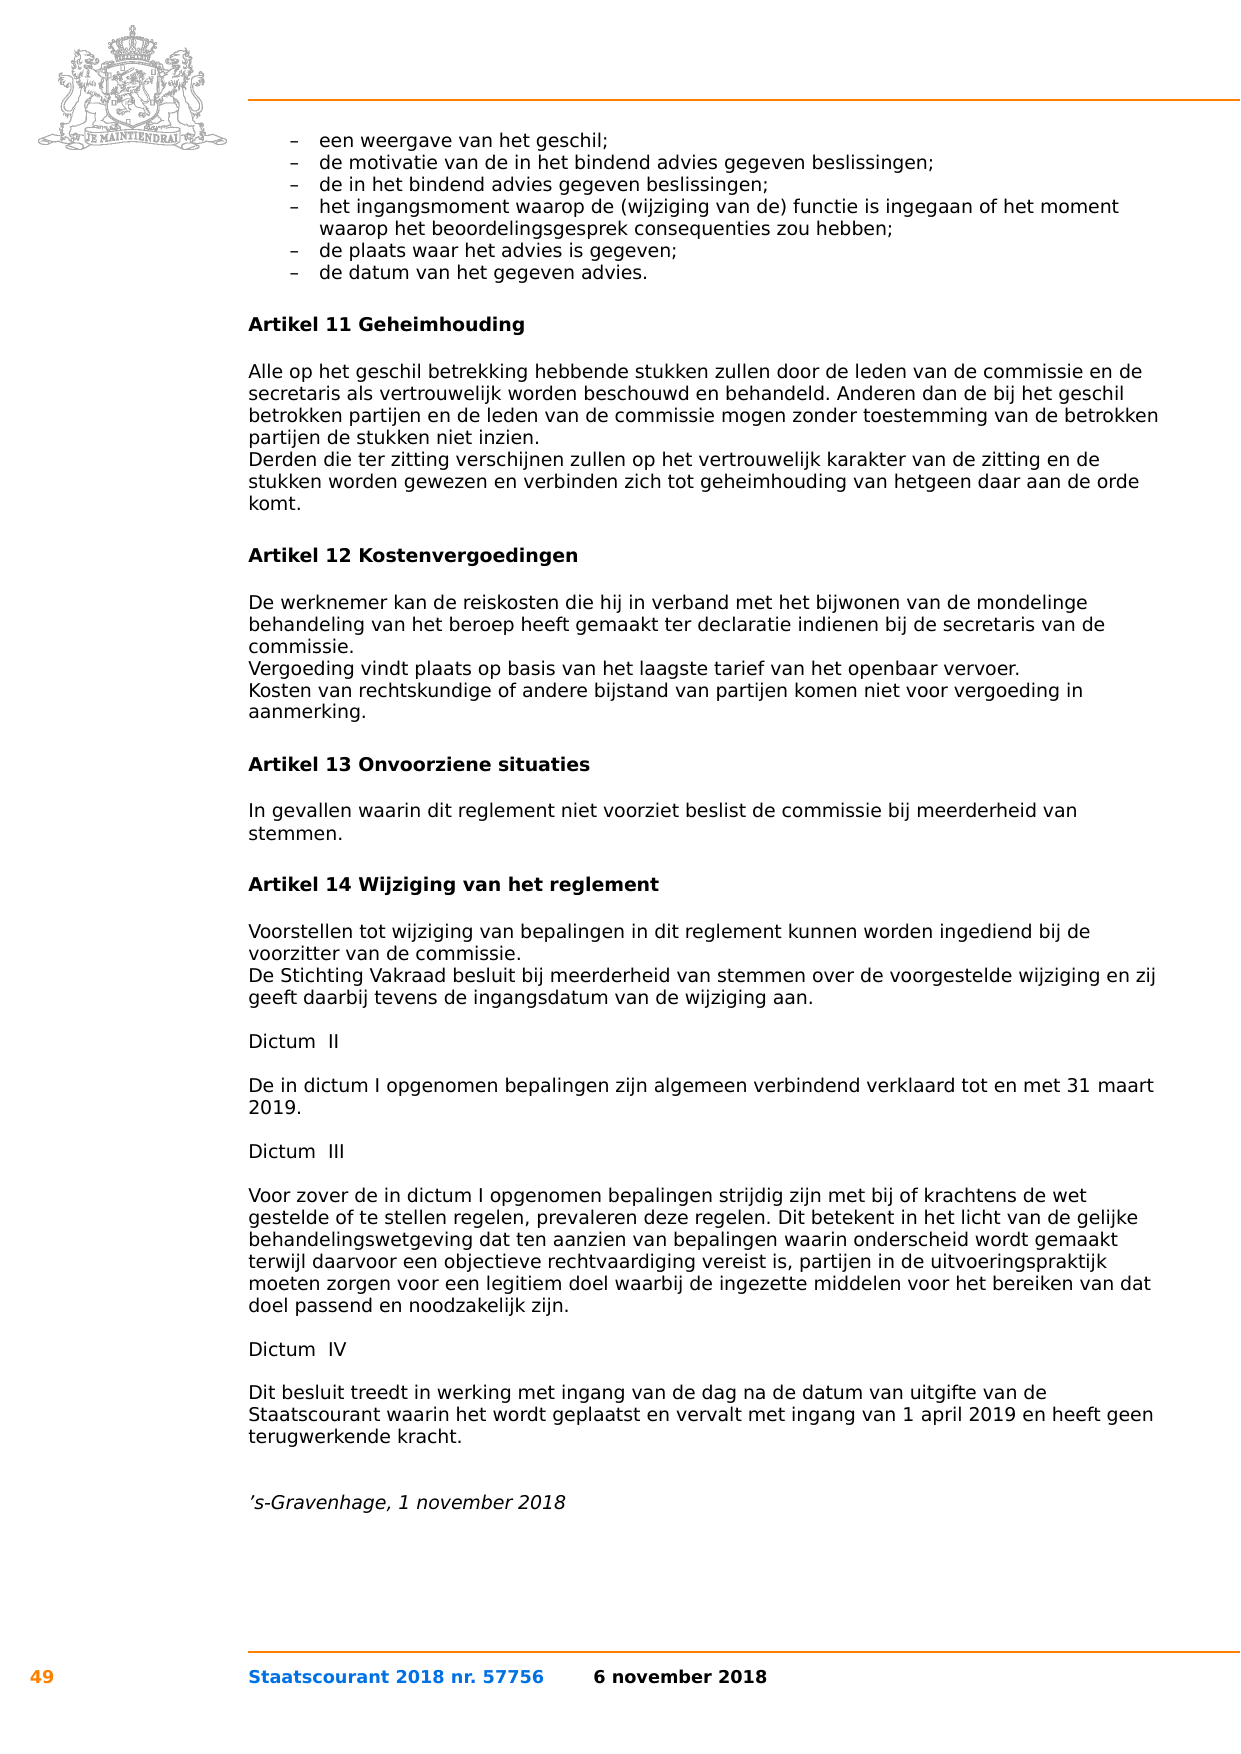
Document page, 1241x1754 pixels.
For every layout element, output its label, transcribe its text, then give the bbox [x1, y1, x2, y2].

text Vergoeding vindt plaats op basis van het laagste tarief van het openbaar vervoer. [248, 657, 1163, 679]
text Derden die ter zitting verschijnen zullen op het vertrouwelijk karakter van de zitting en de stukken worden gewezen en verbinden zich tot geheimhouding van hetgeen daar aan de orde komt. [248, 449, 1163, 514]
text Kosten van rechtskundige of andere bijstand van partijen komen niet voor vergoeding in aanmerking. [248, 679, 1163, 723]
subtitle Artikel 13 Onvoorziene situaties [248, 753, 1163, 775]
text De Stichting Vakraad besluit bij meerderheid van stemmen over de voorgestelde wijziging en zij geeft daarbij tevens de ingangsdatum van de wijziging aan. [248, 965, 1163, 1009]
text – het ingangsmoment waarop de (wijziging van de) functie is ingegaan of het moment waarop het beoordelingsgesprek consequenties zou hebben; [289, 196, 1163, 240]
text Dictum II [248, 1031, 1163, 1053]
text – een weergave van het geschil; [289, 130, 1163, 152]
text Voorstellen tot wijziging van bepalingen in dit reglement kunnen worden ingediend bij de voorzitter van de commissie. [248, 921, 1163, 965]
subtitle Artikel 11 Geheimhouding [248, 314, 1163, 336]
text Dit besluit treedt in werking met ingang van de dag na de datum van uitgifte van de Staatscourant waarin het wordt geplaatst en vervalt met ingang van 1 april 2019 en heeft geen terugwerkende kracht. [248, 1382, 1163, 1448]
text Voor zover de in dictum I opgenomen bepalingen strijdig zijn met bij of krachtens de wet gestelde of te stellen regelen, prevaleren deze regelen. Dit betekent in het licht van de gelijke behandelingswetgeving dat ten aanzien van bepalingen waarin onderscheid wordt gemaakt terwijl daarvoor een objectieve rechtvaardiging vereist is, partijen in de uitvoeringspraktijk moeten zorgen voor een legitiem doel waarbij de ingezette middelen voor het bereiken van dat doel passend en noodzakelijk zijn. [248, 1185, 1163, 1317]
text – de in het bindend advies gegeven beslissingen; [289, 174, 1163, 196]
text In gevallen waarin dit reglement niet voorziet beslist de commissie bij meerderheid van stemmen. [248, 800, 1163, 844]
text – de datum van het gegeven advies. [289, 262, 1163, 284]
text Dictum IV [248, 1338, 1163, 1360]
subtitle Artikel 12 Kostenvergoedingen [248, 544, 1163, 567]
text – de plaats waar het advies is gegeven; [289, 240, 1163, 262]
text Dictum III [248, 1141, 1163, 1163]
text – de motivatie van de in het bindend advies gegeven beslissingen; [289, 152, 1163, 174]
subtitle Artikel 14 Wijziging van het reglement [248, 874, 1163, 896]
text ’s-Gravenhage, 1 november 2018 [248, 1492, 1163, 1514]
picture [38, 25, 227, 150]
text De in dictum I opgenomen bepalingen zijn algemeen verbindend verklaard tot en met 31 maart 2019. [248, 1075, 1163, 1119]
text Alle op het geschil betrekking hebbende stukken zullen door de leden van de commissie en de secretaris als vertrouwelijk worden beschouwd en behandeld. Anderen dan de bij het geschil betrokken partijen en de leden van de commissie mogen zonder toestemming van de betrokken partijen de stukken niet inzien. [248, 361, 1163, 449]
text De werknemer kan de reiskosten die hij in verband met het bijwonen van de mondelinge behandeling van het beroep heeft gemaakt ter declaratie indienen bij de secretaris van de commissie. [248, 592, 1163, 657]
